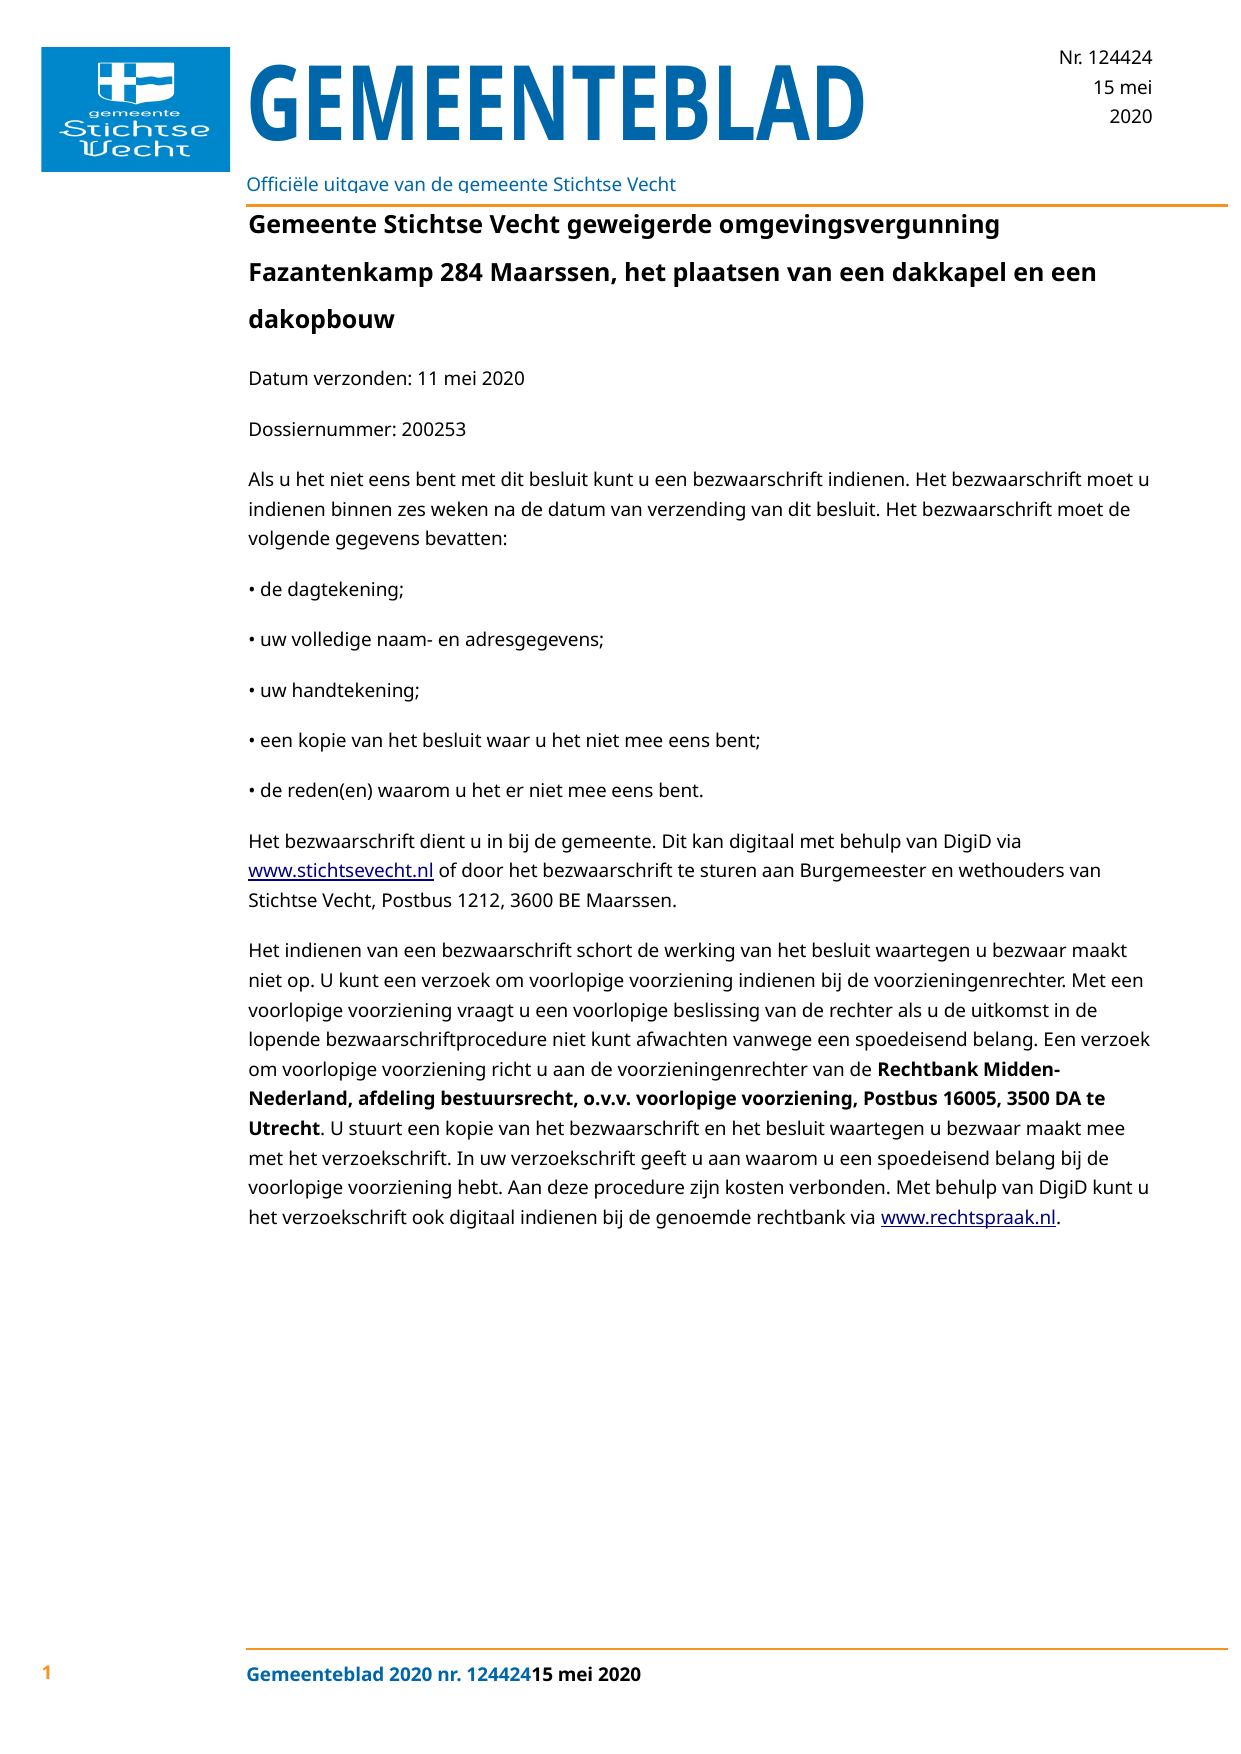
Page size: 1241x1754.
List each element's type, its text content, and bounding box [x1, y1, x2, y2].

picture [137, 63, 174, 103]
text • de reden(en) waarom u het er niet mee eens bent. [248, 778, 1152, 803]
text Gemeente Stichtse Vecht geweigerde omgevingsvergunning Fazantenkamp 284 Maarssen, het plaatsen van een dakkapel en een dakopbouw [248, 207, 1152, 336]
text • de dagtekening; [248, 576, 1152, 602]
text • uw handtekening; [248, 677, 1152, 702]
text Datum verzonden: 11 mei 2020 [248, 366, 1152, 391]
text Het indienen van een bezwaarschrift schort de werking van het besluit waartegen u bezwaar maakt niet op. U kunt een verzoek om voorlopige voorziening indienen bij de voorzieningenrechter. Met een voorlopige voorziening vraagt u een voorlopige beslissing van de rechter als u de uitkomst in de lopende bezwaarschriftprocedure niet kunt afwachten vanwege een spoedeisend belang. Een verzoek om voorlopige voorziening richt u aan de voorzieningenrechter van de Rechtbank Midden-Nederland, afdeling bestuursrecht, o.v.v. voorlopige voorziening, Postbus 16005, 3500 DA te Utrecht. U stuurt een kopie van het bezwaarschrift en het besluit waartegen u bezwaar maakt mee met het verzoekschrift. In uw verzoekschrift geeft u aan waarom u een spoedeisend belang bij de voorlopige voorziening hebt. Aan deze procedure zijn kosten verbonden. Met behulp van DigiD kunt u het verzoekschrift ook digitaal indienen bij de genoemde rechtbank via www.rechtspraak.nl. [248, 938, 1152, 1229]
text • een kopie van het besluit waar u het niet mee eens bent; [248, 727, 1152, 753]
text Als u het niet eens bent met dit besluit kunt u een bezwaarschrift indienen. Het bezwaarschrift moet u indienen binnen zes weken na de datum van verzending van dit besluit. Het bezwaarschrift moet de volgende gegevens bevatten: [248, 466, 1152, 551]
picture [99, 63, 135, 101]
text • uw volledige naam- en adresgegevens; [248, 626, 1152, 652]
text Het bezwaarschrift dient u in bij de gemeente. Dit kan digitaal met behulp van DigiD via www.stichtsevecht.nl of door het bezwaarschrift te sturen aan Burgemeester en wethouders van Stichtse Vecht, Postbus 1212, 3600 BE Maarssen. [248, 828, 1152, 913]
text Dossiernummer: 200253 [248, 416, 1152, 442]
